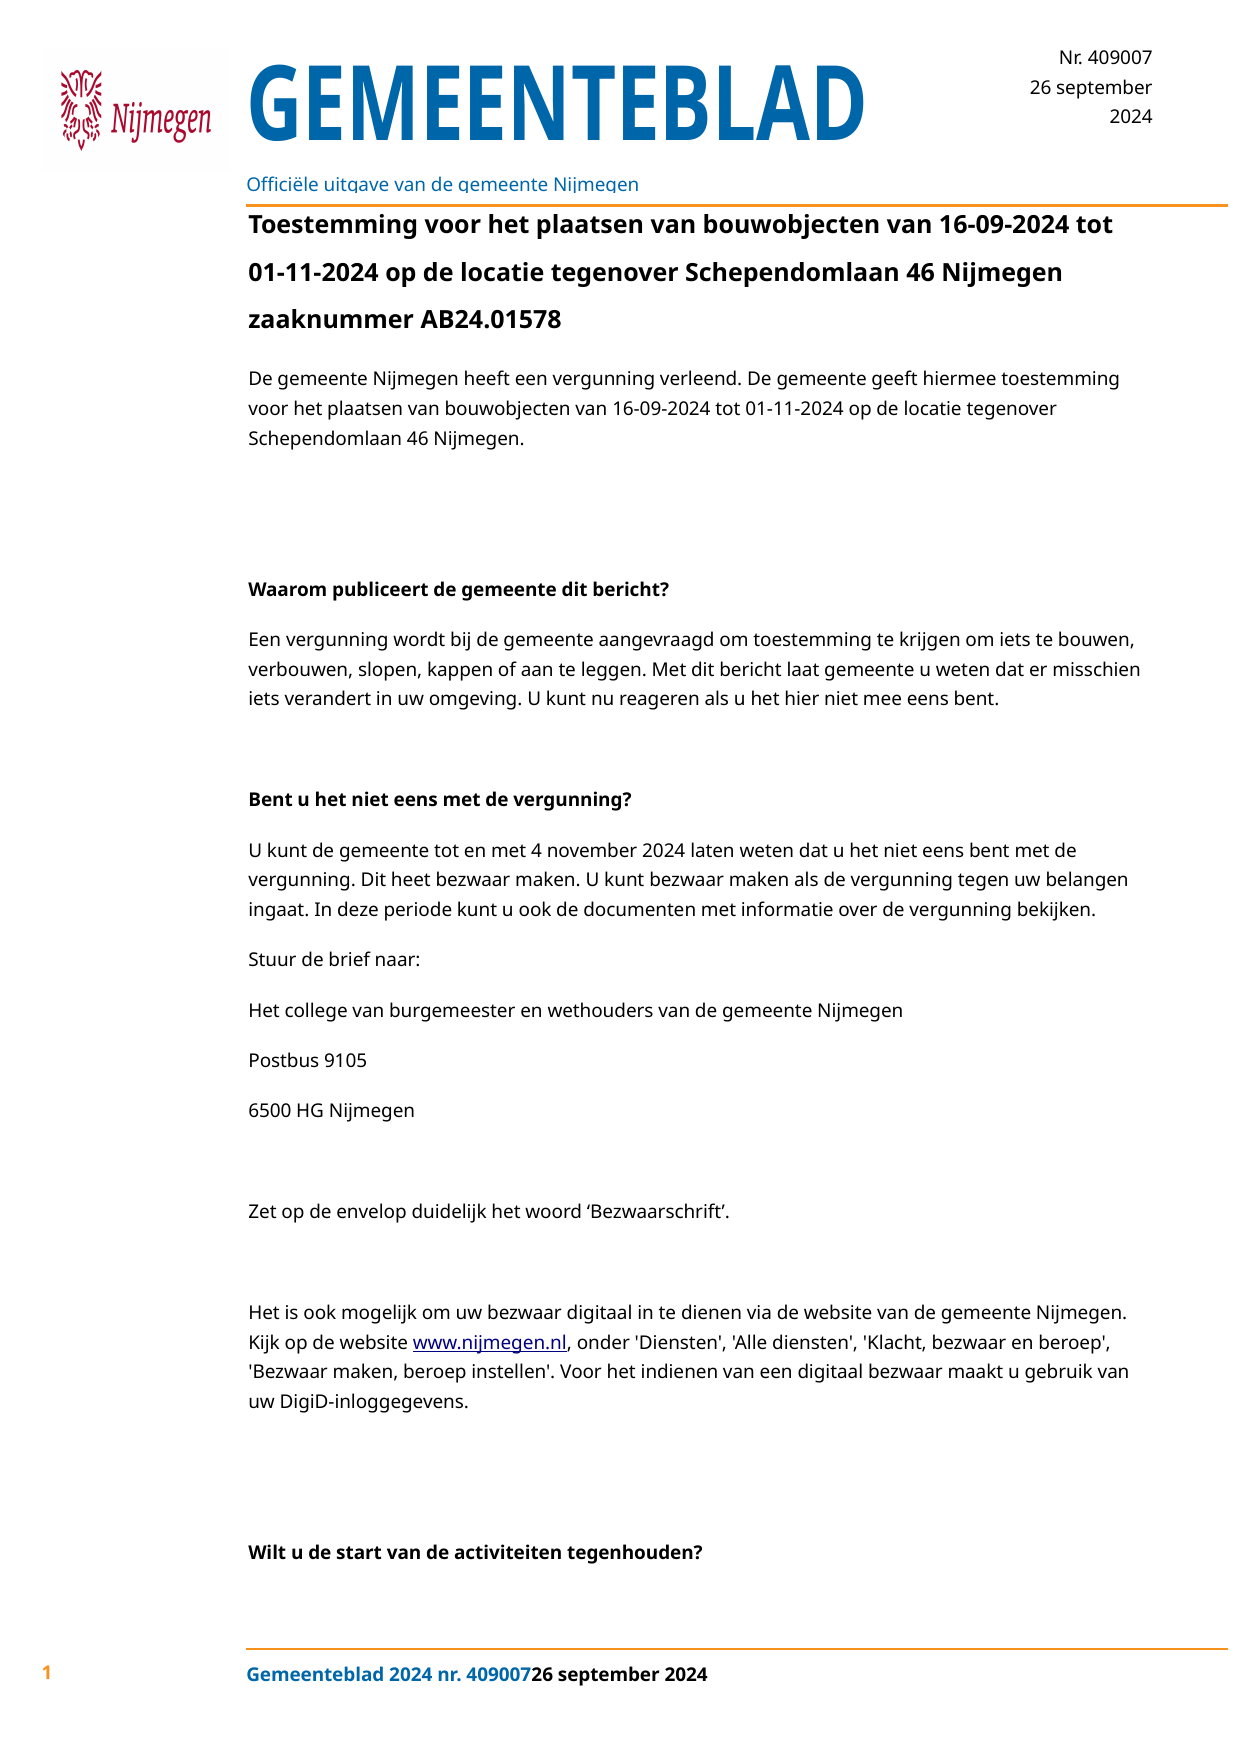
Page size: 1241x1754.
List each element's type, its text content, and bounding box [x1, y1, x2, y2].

text Het is ook mogelijk om uw bezwaar digitaal in te dienen via de website van de gemeente Nijmegen. Kijk op de website www.nijmegen.nl, onder 'Diensten', 'Alle diensten', 'Klacht, bezwaar en beroep', 'Bezwaar maken, beroep instellen'. Voor het indienen van een digitaal bezwaar maakt u gebruik van uw DigiD-inloggegevens. [248, 1299, 1152, 1414]
text Het college van burgemeester en wethouders van de gemeente Nijmegen [248, 997, 1152, 1022]
text Zet op de envelop duidelijk het woord ‘Bezwaarschrift’. [248, 1198, 1152, 1224]
text 6500 HG Nijmegen [248, 1098, 1152, 1123]
text Toestemming voor het plaatsen van bouwobjecten van 16-09-2024 tot 01-11-2024 op de locatie tegenover Schependomlaan 46 Nijmegen zaaknummer AB24.01578 [248, 207, 1152, 336]
text Bent u het niet eens met de vergunning? [248, 786, 1152, 812]
picture [41, 47, 231, 172]
text U kunt de gemeente tot en met 4 november 2024 laten weten dat u het niet eens bent met de vergunning. Dit heet bezwaar maken. U kunt bezwaar maken als de vergunning tegen uw belangen ingaat. In deze periode kunt u ook de documenten met informatie over de vergunning bekijken. [248, 837, 1152, 922]
text De gemeente Nijmegen heeft een vergunning verleend. De gemeente geeft hiermee toestemming voor het plaatsen van bouwobjecten van 16-09-2024 tot 01-11-2024 op de locatie tegenover Schependomlaan 46 Nijmegen. [248, 366, 1152, 450]
text Wilt u de start van de activiteiten tegenhouden? [248, 1539, 1152, 1565]
text Een vergunning wordt bij de gemeente aangevraagd om toestemming te krijgen om iets te bouwen, verbouwen, slopen, kappen of aan te leggen. Met dit bericht laat gemeente u weten dat er misschien iets verandert in uw omgeving. U kunt nu reageren als u het hier niet mee eens bent. [248, 626, 1152, 711]
text Stuur de brief naar: [248, 946, 1152, 972]
text Waarom publiceert de gemeente dit bericht? [248, 576, 1152, 602]
text Postbus 9105 [248, 1047, 1152, 1073]
